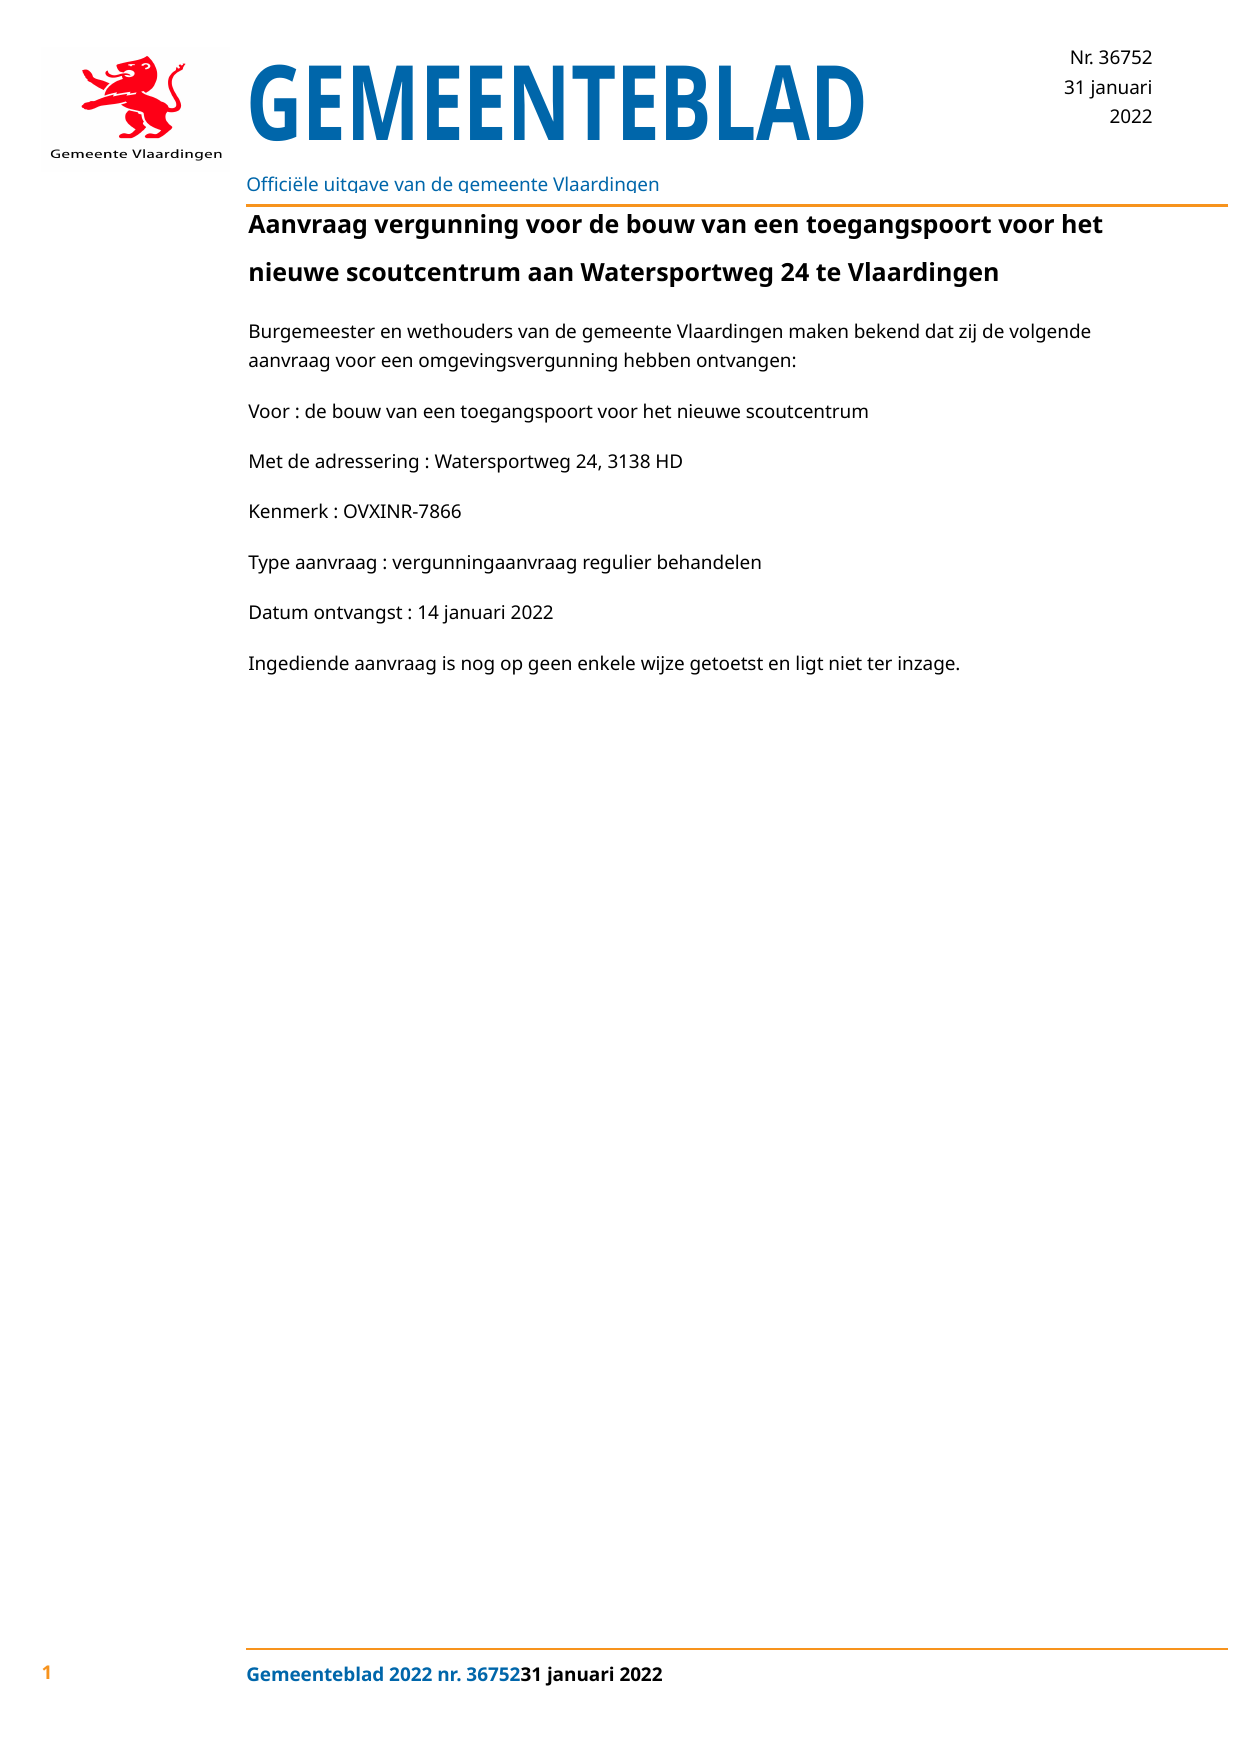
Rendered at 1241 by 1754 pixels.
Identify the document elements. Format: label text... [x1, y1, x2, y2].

text Type aanvraag : vergunningaanvraag regulier behandelen [248, 549, 1152, 575]
text Aanvraag vergunning voor de bouw van een toegangspoort voor het nieuwe scoutcentrum aan Watersportweg 24 te Vlaardingen [248, 207, 1152, 288]
text Datum ontvangst : 14 januari 2022 [248, 599, 1152, 625]
text Kenmerk : OVXINR-7866 [248, 499, 1152, 524]
text Met de adressering : Watersportweg 24, 3138 HD [248, 448, 1152, 474]
text Voor : de bouw van een toegangspoort voor het nieuwe scoutcentrum [248, 398, 1152, 424]
text Ingediende aanvraag is nog op geen enkele wijze getoetst en ligt niet ter inzage. [248, 650, 1152, 676]
text Burgemeester en wethouders van de gemeente Vlaardingen maken bekend dat zij de volgende aanvraag voor een omgevingsvergunning hebben ontvangen: [248, 318, 1152, 373]
picture [41, 47, 231, 172]
